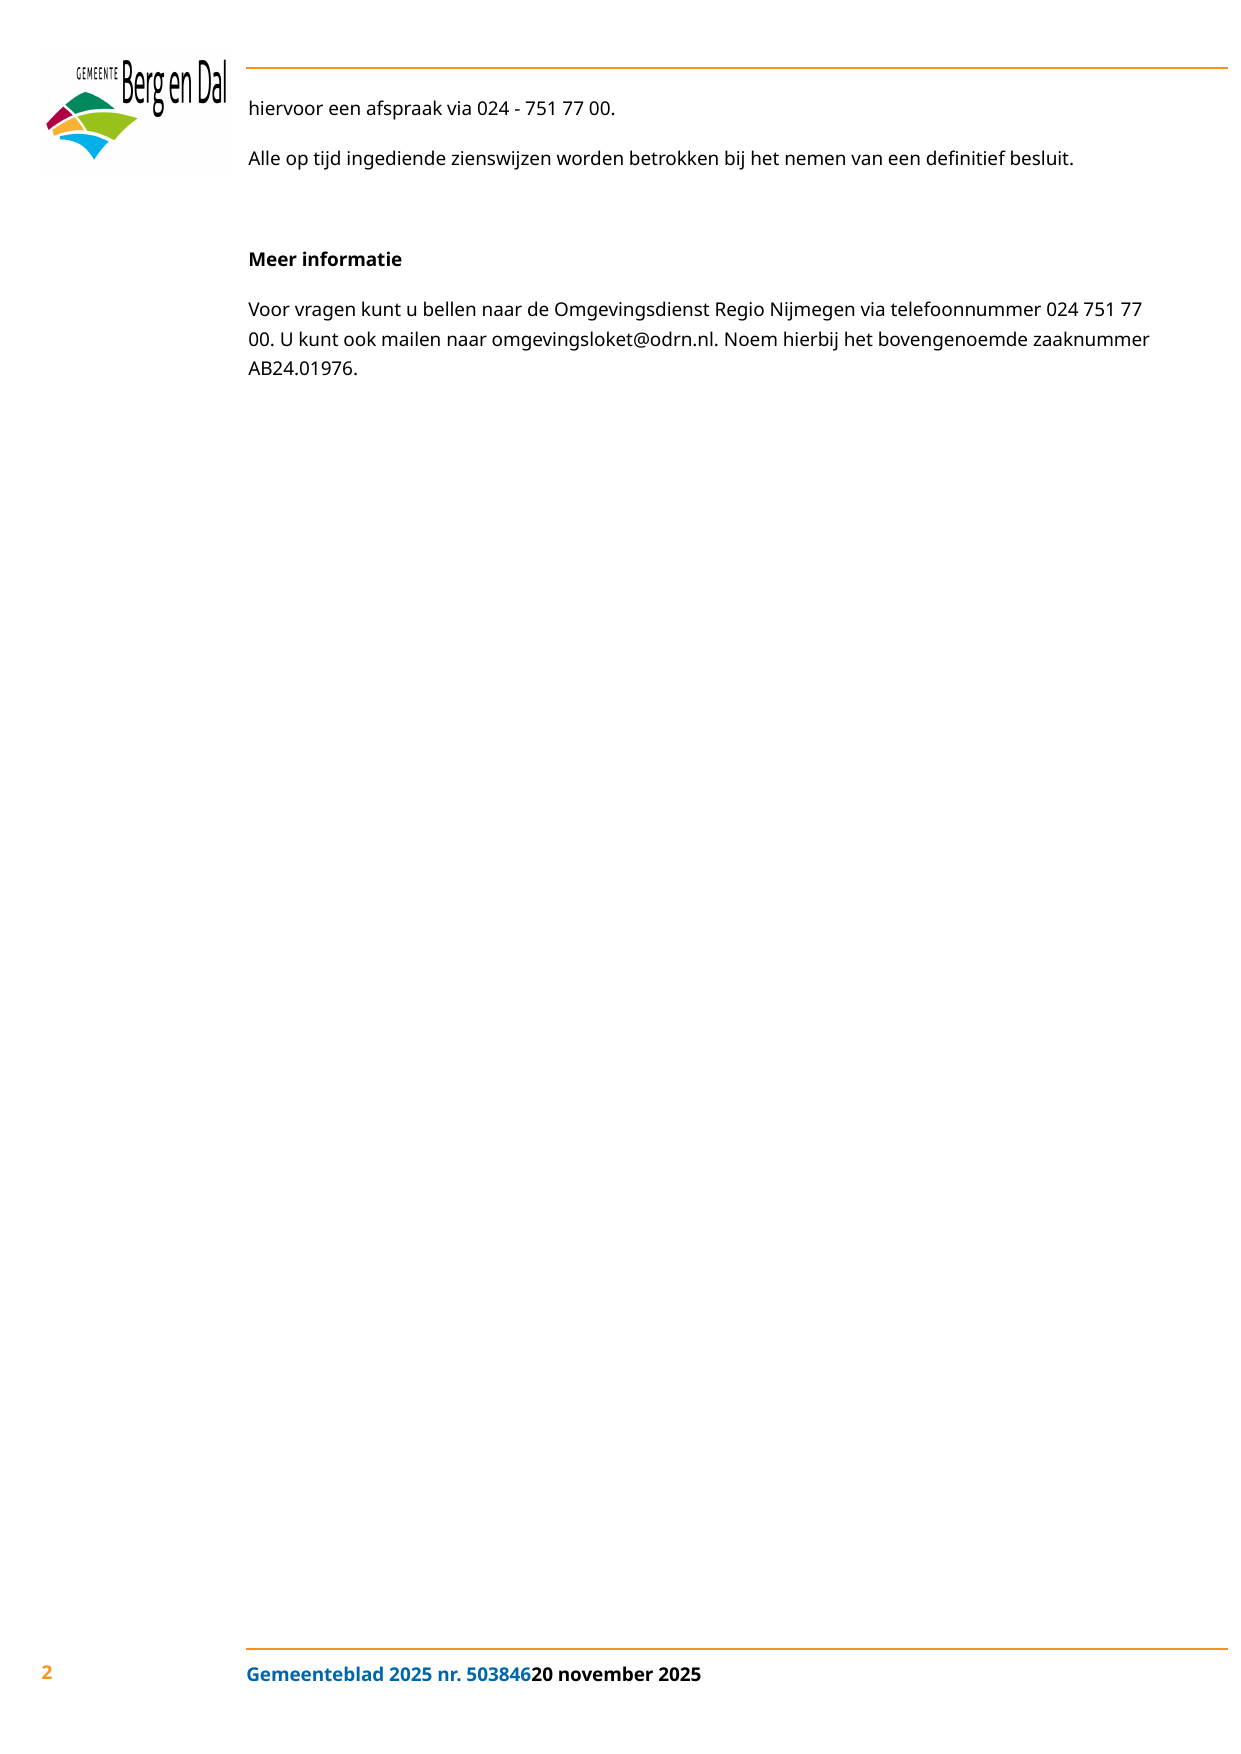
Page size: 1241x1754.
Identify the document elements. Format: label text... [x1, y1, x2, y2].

text Voor vragen kunt u bellen naar de Omgevingsdienst Regio Nijmegen via telefoonnummer 024 751 77 00. U kunt ook mailen naar omgevingsloket@odrn.nl. Noem hierbij het bovengenoemde zaaknummer AB24.01976. [248, 296, 1152, 381]
text Alle op tijd ingediende zienswijzen worden betrokken bij het nemen van een definitief besluit. [248, 145, 1152, 171]
text hiervoor een afspraak via 024 - 751 77 00. [248, 95, 1152, 121]
picture [41, 47, 231, 172]
text Meer informatie [248, 246, 1152, 272]
